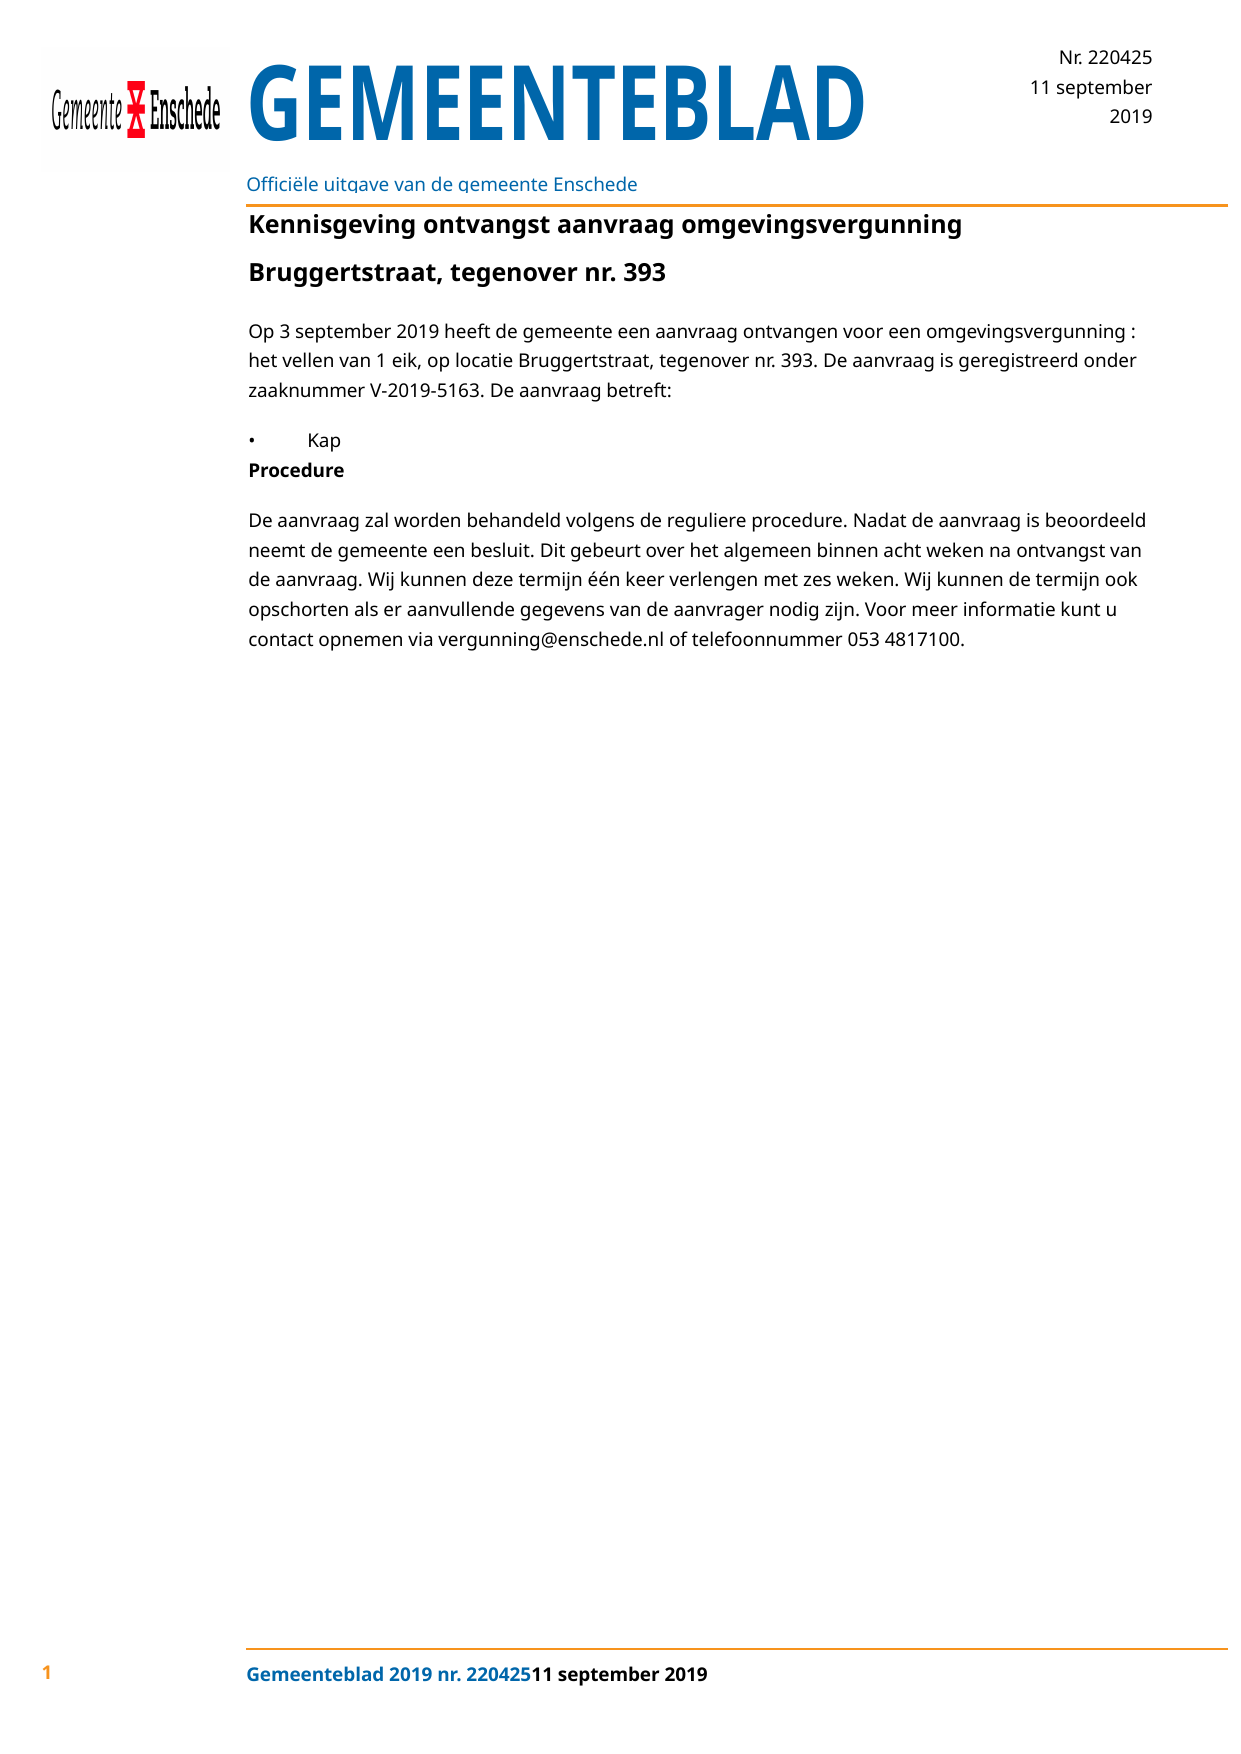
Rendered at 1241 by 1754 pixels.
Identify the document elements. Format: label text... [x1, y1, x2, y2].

picture [41, 47, 231, 172]
text Op 3 september 2019 heeft de gemeente een aanvraag ontvangen voor een omgevingsvergunning : het vellen van 1 eik, op locatie Bruggertstraat, tegenover nr. 393. De aanvraag is geregistreerd onder zaaknummer V-2019-5163. De aanvraag betreft: [248, 318, 1152, 403]
text De aanvraag zal worden behandeld volgens de reguliere procedure. Nadat de aanvraag is beoordeeld neemt de gemeente een besluit. Dit gebeurt over het algemeen binnen acht weken na ontvangst van de aanvraag. Wij kunnen deze termijn één keer verlengen met zes weken. Wij kunnen de termijn ook opschorten als er aanvullende gegevens van de aanvrager nodig zijn. Voor meer informatie kunt u contact opnemen via vergunning@enschede.nl of telefoonnummer 053 4817100. [248, 507, 1152, 652]
list Kap [248, 427, 1152, 453]
text Kennisgeving ontvangst aanvraag omgevingsvergunning Bruggertstraat, tegenover nr. 393 [248, 207, 1152, 288]
text Procedure [248, 457, 1152, 483]
